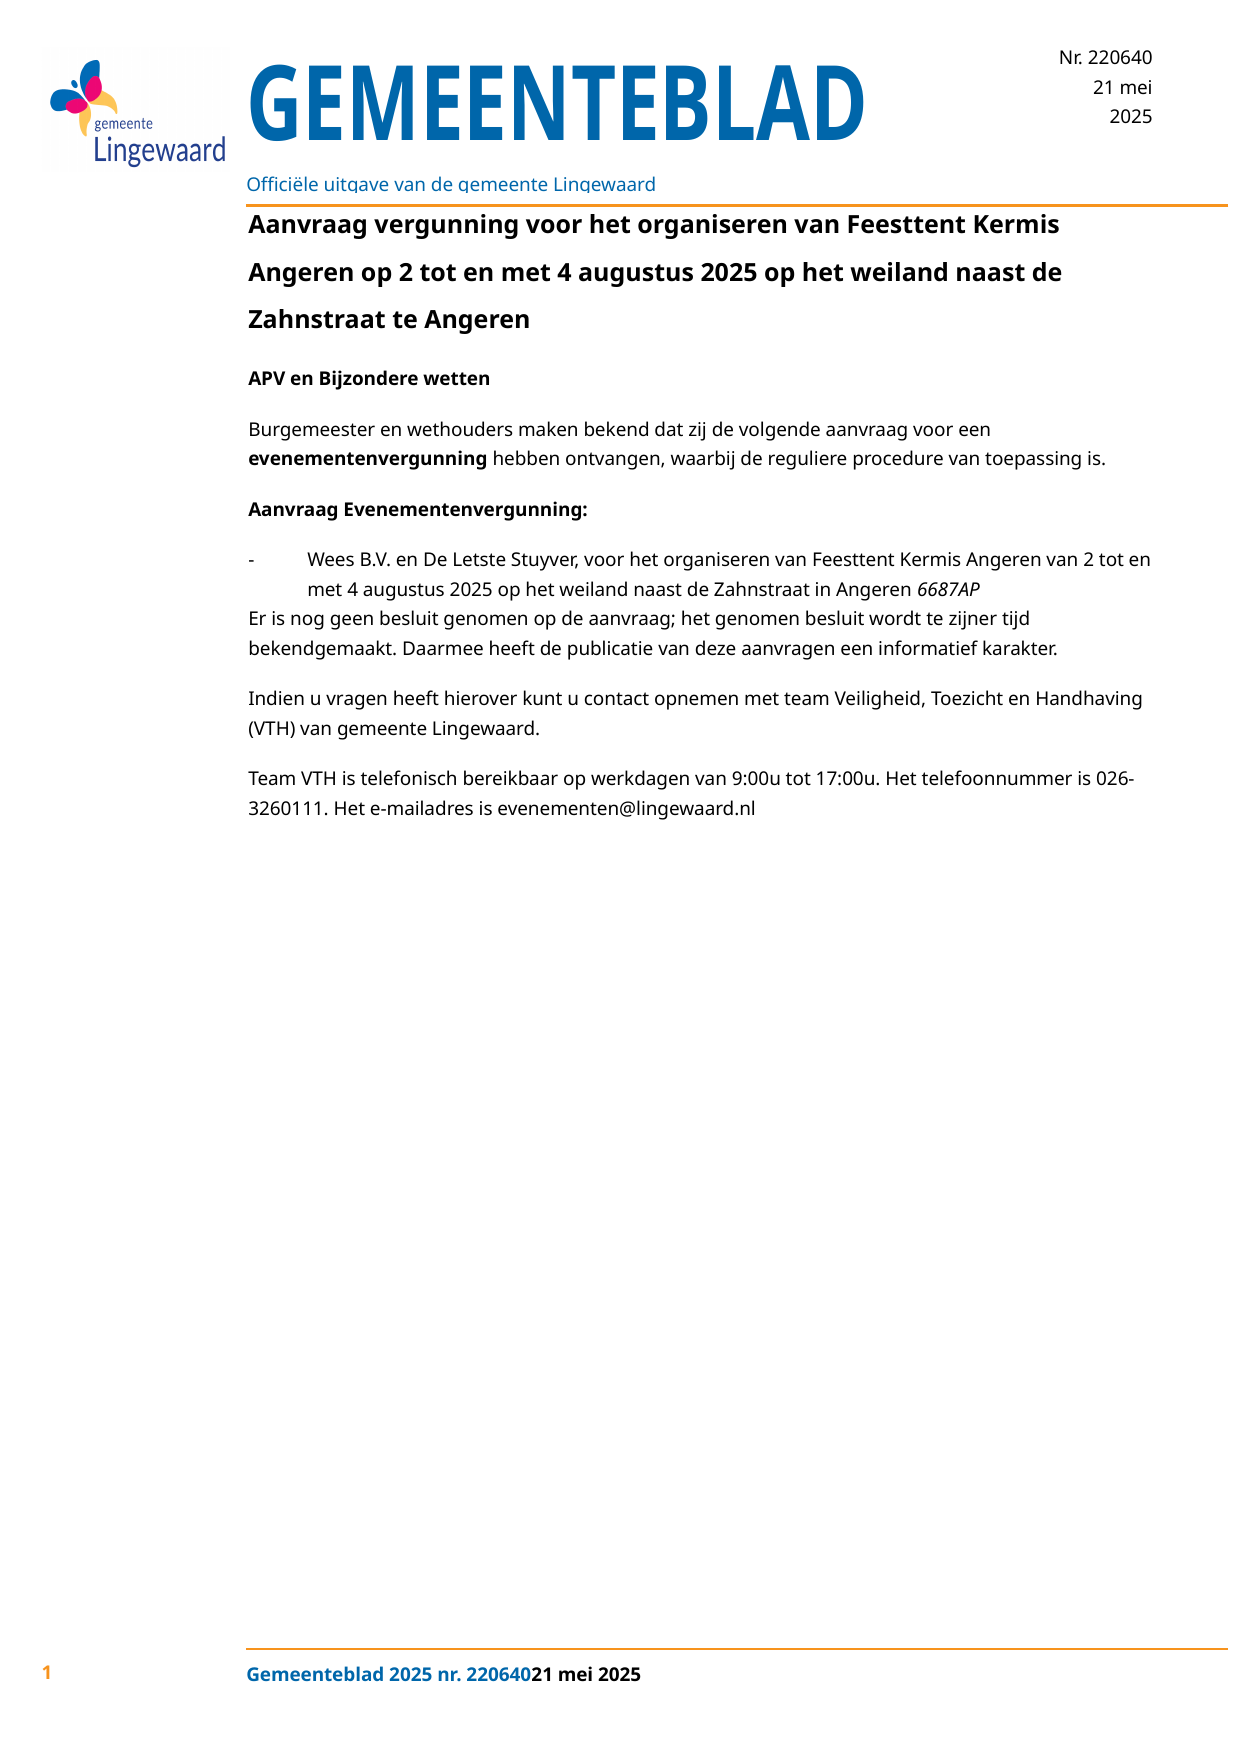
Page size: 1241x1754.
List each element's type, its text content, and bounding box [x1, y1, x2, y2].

text Team VTH is telefonisch bereikbaar op werkdagen van 9:00u tot 17:00u. Het telefoonnummer is 026-3260111. Het e-mailadres is evenementen@lingewaard.nl [248, 766, 1152, 821]
text Aanvraag vergunning voor het organiseren van Feesttent Kermis Angeren op 2 tot en met 4 augustus 2025 op het weiland naast de Zahnstraat te Angeren [248, 207, 1152, 336]
picture [41, 47, 231, 172]
text Aanvraag Evenementenvergunning: [248, 496, 1152, 522]
text Er is nog geen besluit genomen op de aanvraag; het genomen besluit wordt te zijner tijd bekendgemaakt. Daarmee heeft de publicatie van deze aanvragen een informatief karakter. [248, 606, 1152, 661]
text Burgemeester en wethouders maken bekend dat zij de volgende aanvraag voor een evenementenvergunning hebben ontvangen, waarbij de reguliere procedure van toepassing is. [248, 416, 1152, 471]
text Indien u vragen heeft hierover kunt u contact opnemen met team Veiligheid, Toezicht en Handhaving (VTH) van gemeente Lingewaard. [248, 686, 1152, 741]
text APV en Bijzondere wetten [248, 366, 1152, 391]
list Wees B.V. en De Letste Stuyver, voor het organiseren van Feesttent Kermis Angeren van 2 tot en met 4 augustus 2025 op het weiland naast de Zahnstraat in Angeren 6687AP [248, 546, 1152, 602]
